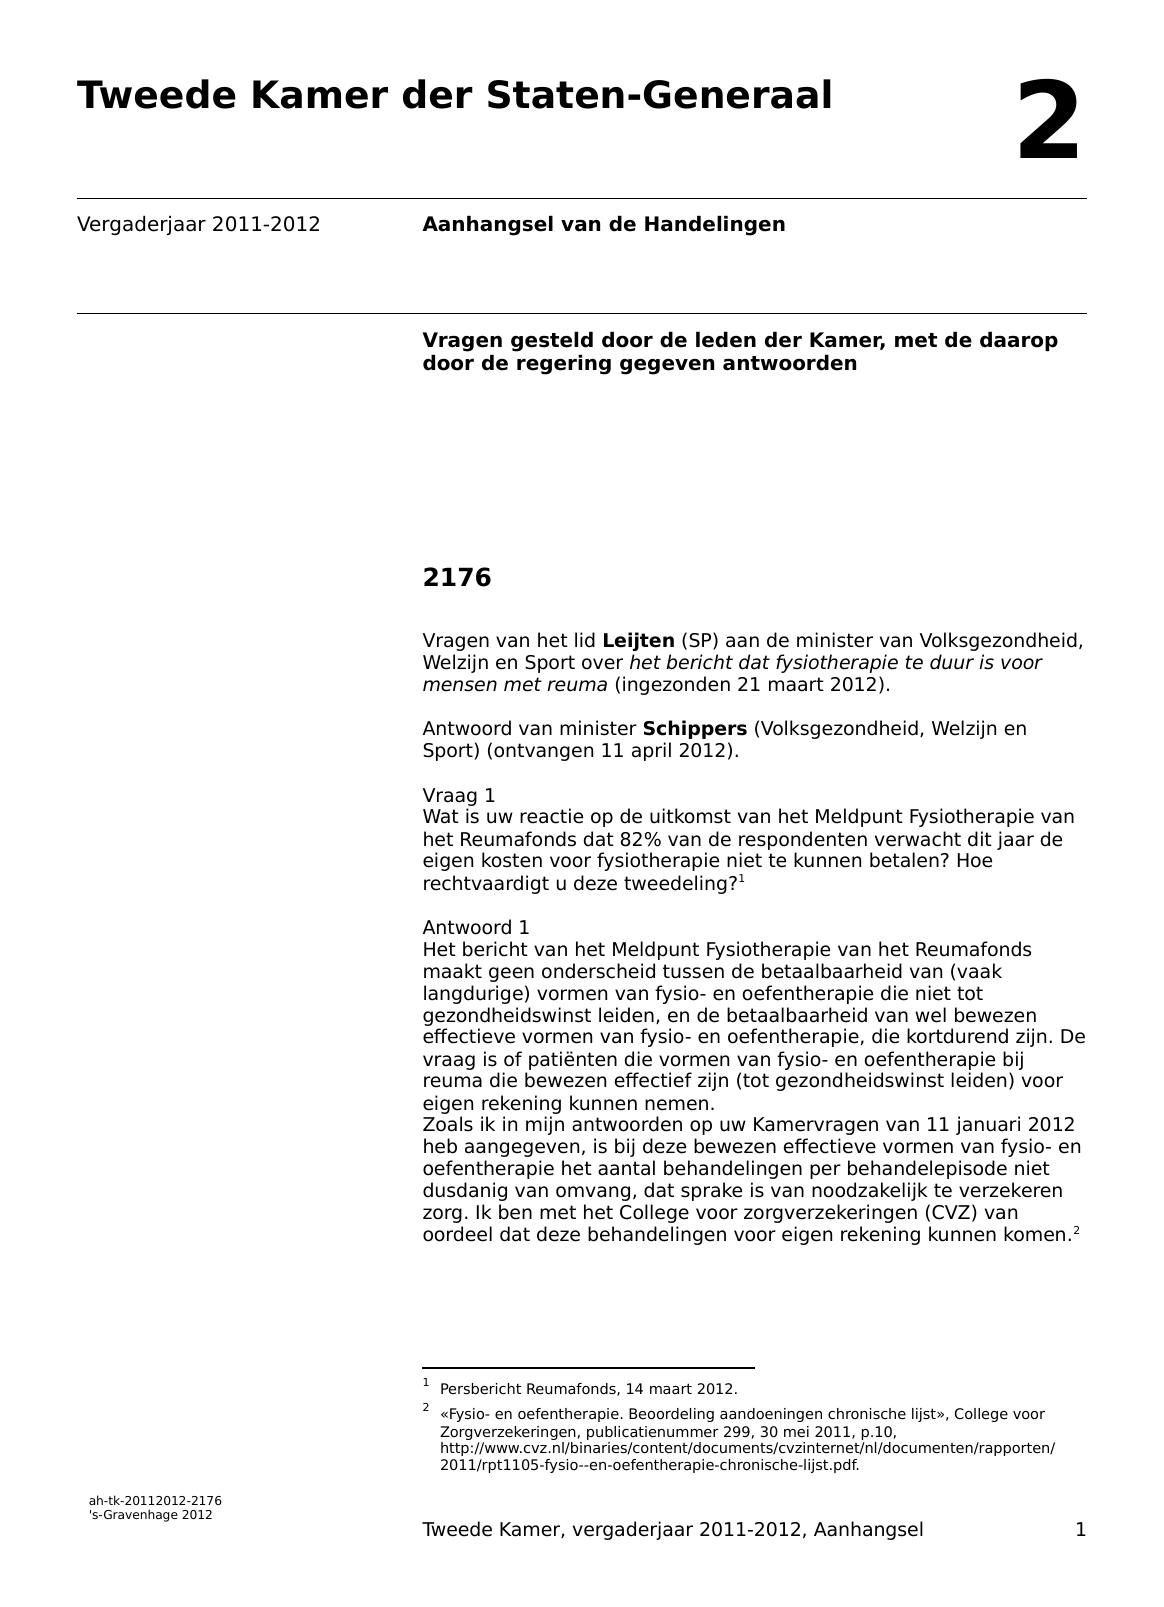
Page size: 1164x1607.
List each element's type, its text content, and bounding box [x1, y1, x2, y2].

table_cell [77, 314, 422, 375]
text 's-Gravenhage 2012 [88, 1508, 323, 1522]
table_header 2 [886, 59, 1087, 198]
table_cell Vragen gesteld door de leden der Kamer, met de daarop door de regering gegeven antwoorden [422, 314, 1087, 375]
text Vragen van het lid Leijten (SP) aan de minister van Volksgezondheid, Welzijn en Sport over het bericht dat fysiotherapie te duur is voor mensen met reuma (ingezonden 21 maart 2012). [422, 630, 1087, 696]
text Zoals ik in mijn antwoorden op uw Kamervragen van 11 januari 2012 heb aangegeven, is bij deze bewezen effectieve vormen van fysio- en oefentherapie het aantal behandelingen per behandelepisode niet dusdanig van omvang, dat sprake is van noodzakelijk te verzekeren zorg. Ik ben met het College voor zorgverzekeringen (CVZ) van oordeel dat deze behandelingen voor eigen rekening kunnen komen. [422, 1114, 1087, 1246]
text Antwoord van minister Schippers (Volksgezondheid, Welzijn en Sport) (ontvangen 11 april 2012). [422, 718, 1087, 762]
table_cell Aanhangsel van de Handelingen [422, 199, 1087, 313]
text Persbericht Reumafonds, 14 maart 2012. [422, 1377, 1087, 1399]
text Wat is uw reactie op de uitkomst van het Meldpunt Fysiotherapie van het Reumafonds dat 82% van de respondenten verwacht dit jaar de eigen kosten voor fysiotherapie niet te kunnen betalen? Hoe rechtvaardigt u deze tweedeling? [422, 806, 1087, 894]
text «Fysio- en oefentherapie. Beoordeling aandoeningen chronische lijst», College voor Zorgverzekeringen, publicatienummer 299, 30 mei 2011, p.10, http://www.cvz.nl/binaries/content/documents/cvzinternet/nl/documenten/rapporten/2011/rpt1105-fysio--en-oefentherapie-chronische-lijst.pdf. [422, 1402, 1087, 1474]
text Antwoord 1 [422, 917, 1087, 938]
text Het bericht van het Meldpunt Fysiotherapie van het Reumafonds maakt geen onderscheid tussen de betaalbaarheid van (vaak langdurige) vormen van fysio- en oefentherapie die niet tot gezondheidswinst leiden, en de betaalbaarheid van wel bewezen effectieve vormen van fysio- en oefentherapie, die kortdurend zijn. De vraag is of patiënten die vormen van fysio- en oefentherapie bij reuma die bewezen effectief zijn (tot gezondheidswinst leiden) voor eigen rekening kunnen nemen. [422, 938, 1087, 1114]
table_header Tweede Kamer der Staten-Generaal [77, 59, 886, 198]
table_cell Vergaderjaar 2011-2012 [77, 199, 422, 313]
text Vraag 1 [422, 784, 1087, 806]
text ah-tk-20112012-2176 [88, 1494, 323, 1508]
text 2176 [422, 563, 1087, 592]
